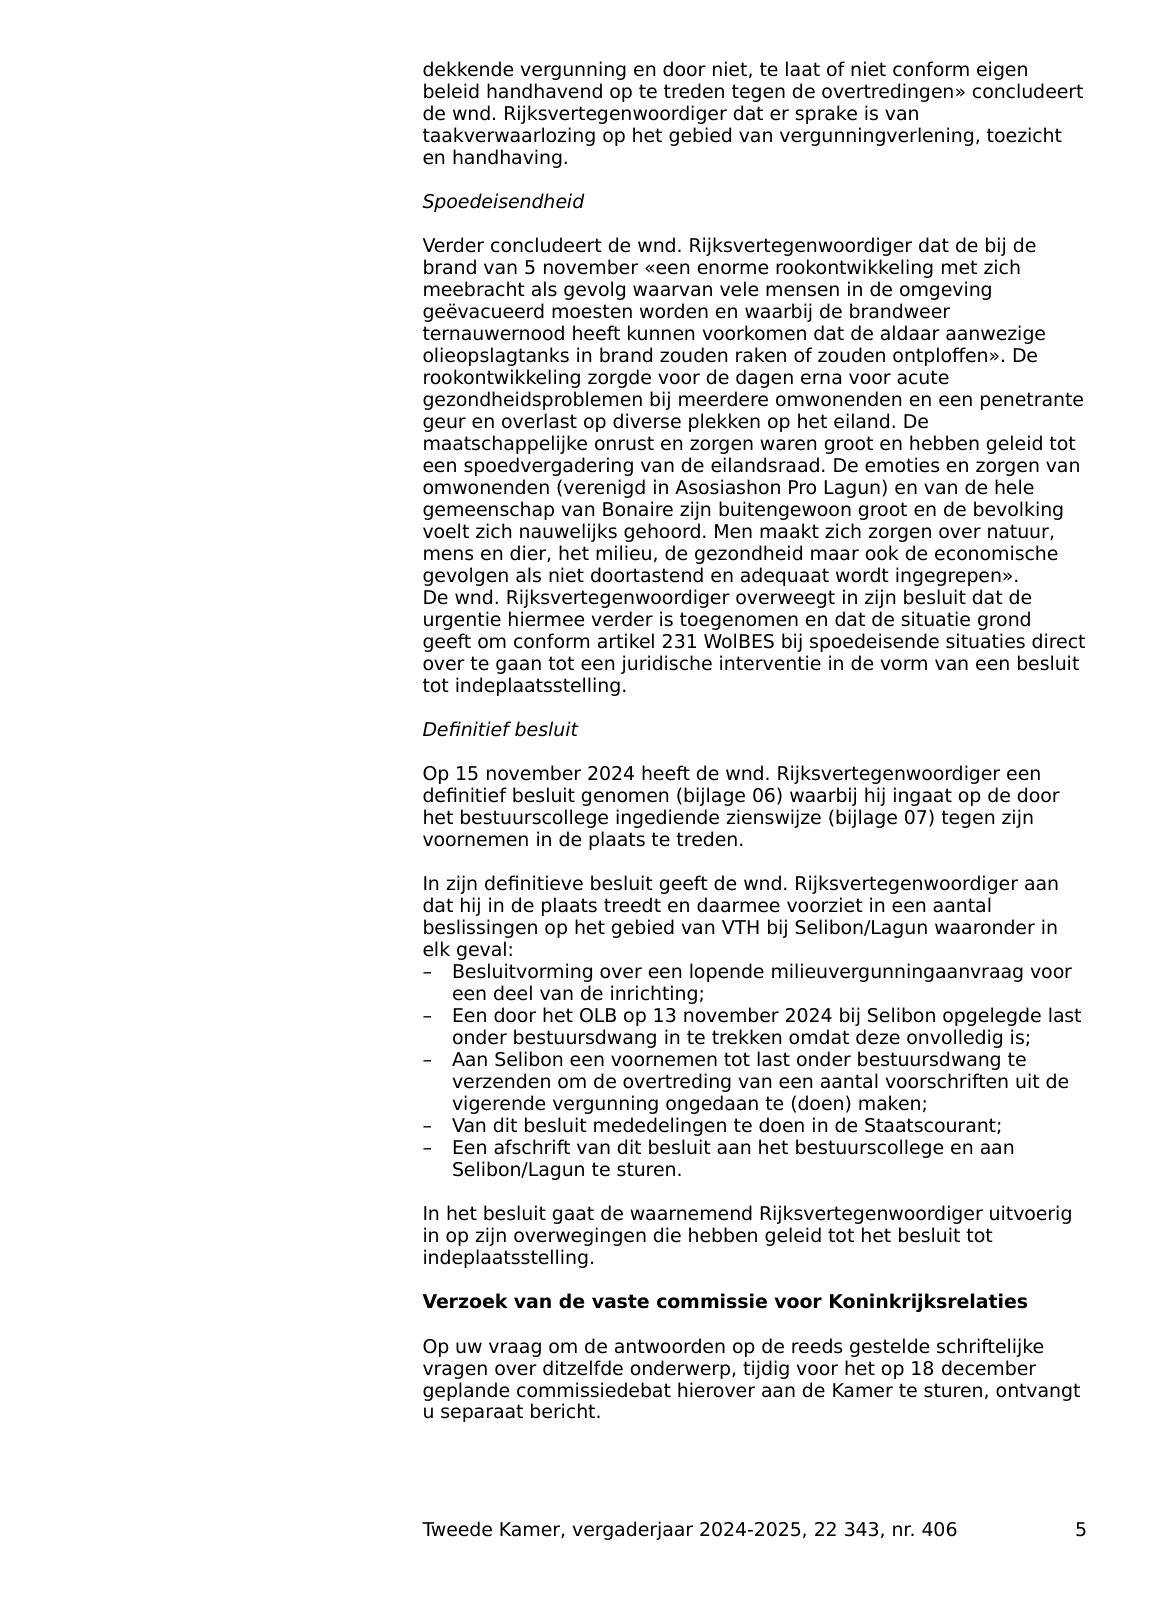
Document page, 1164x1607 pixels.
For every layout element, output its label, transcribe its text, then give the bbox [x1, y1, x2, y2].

text – Aan Selibon een voornemen tot last onder bestuursdwang te verzenden om de overtreding van een aantal voorschriften uit de vigerende vergunning ongedaan te (doen) maken; [422, 1049, 1087, 1115]
text Op 15 november 2024 heeft de wnd. Rijksvertegenwoordiger een definitief besluit genomen (bijlage 06) waarbij hij ingaat op de door het bestuurscollege ingediende zienswijze (bijlage 07) tegen zijn voornemen in de plaats te treden. [422, 763, 1087, 851]
text – Een afschrift van dit besluit aan het bestuurscollege en aan Selibon/Lagun te sturen. [422, 1137, 1087, 1181]
subtitle Definitief besluit [422, 719, 1087, 741]
text In zijn definitieve besluit geeft de wnd. Rijksvertegenwoordiger aan dat hij in de plaats treedt en daarmee voorziet in een aantal beslissingen op het gebied van VTH bij Selibon/Lagun waaronder in elk geval: [422, 873, 1087, 961]
text Op uw vraag om de antwoorden op de reeds gestelde schriftelijke vragen over ditzelfde onderwerp, tijdig voor het op 18 december geplande commissiedebat hierover aan de Kamer te sturen, ontvangt u separaat bericht. [422, 1336, 1087, 1423]
text – Van dit besluit mededelingen te doen in de Staatscourant; [422, 1115, 1087, 1137]
text dekkende vergunning en door niet, te laat of niet conform eigen beleid handhavend op te treden tegen de overtredingen» concludeert de wnd. Rijksvertegenwoordiger dat er sprake is van taakverwaarlozing op het gebied van vergunningverlening, toezicht en handhaving. [422, 59, 1087, 169]
text Verder concludeert de wnd. Rijksvertegenwoordiger dat de bij de brand van 5 november «een enorme rookontwikkeling met zich meebracht als gevolg waarvan vele mensen in de omgeving geëvacueerd moesten worden en waarbij de brandweer ternauwernood heeft kunnen voorkomen dat de aldaar aanwezige olieopslagtanks in brand zouden raken of zouden ontploffen». De rookontwikkeling zorgde voor de dagen erna voor acute gezondheidsproblemen bij meerdere omwonenden en een penetrante geur en overlast op diverse plekken op het eiland. De maatschappelijke onrust en zorgen waren groot en hebben geleid tot een spoedvergadering van de eilandsraad. De emoties en zorgen van omwonenden (verenigd in Asosiashon Pro Lagun) en van de hele gemeenschap van Bonaire zijn buitengewoon groot en de bevolking voelt zich nauwelijks gehoord. Men maakt zich zorgen over natuur, mens en dier, het milieu, de gezondheid maar ook de economische gevolgen als niet doortastend en adequaat wordt ingegrepen». [422, 235, 1087, 587]
text – Een door het OLB op 13 november 2024 bij Selibon opgelegde last onder bestuursdwang in te trekken omdat deze onvolledig is; [422, 1005, 1087, 1049]
text De wnd. Rijksvertegenwoordiger overweegt in zijn besluit dat de urgentie hiermee verder is toegenomen en dat de situatie grond geeft om conform artikel 231 WolBES bij spoedeisende situaties direct over te gaan tot een juridische interventie in de vorm van een besluit tot indeplaatsstelling. [422, 587, 1087, 697]
text – Besluitvorming over een lopende milieuvergunningaanvraag voor een deel van de inrichting; [422, 961, 1087, 1005]
subtitle Verzoek van de vaste commissie voor Koninkrijksrelaties [422, 1291, 1087, 1313]
text In het besluit gaat de waarnemend Rijksvertegenwoordiger uitvoerig in op zijn overwegingen die hebben geleid tot het besluit tot indeplaatsstelling. [422, 1203, 1087, 1269]
subtitle Spoedeisendheid [422, 191, 1087, 213]
